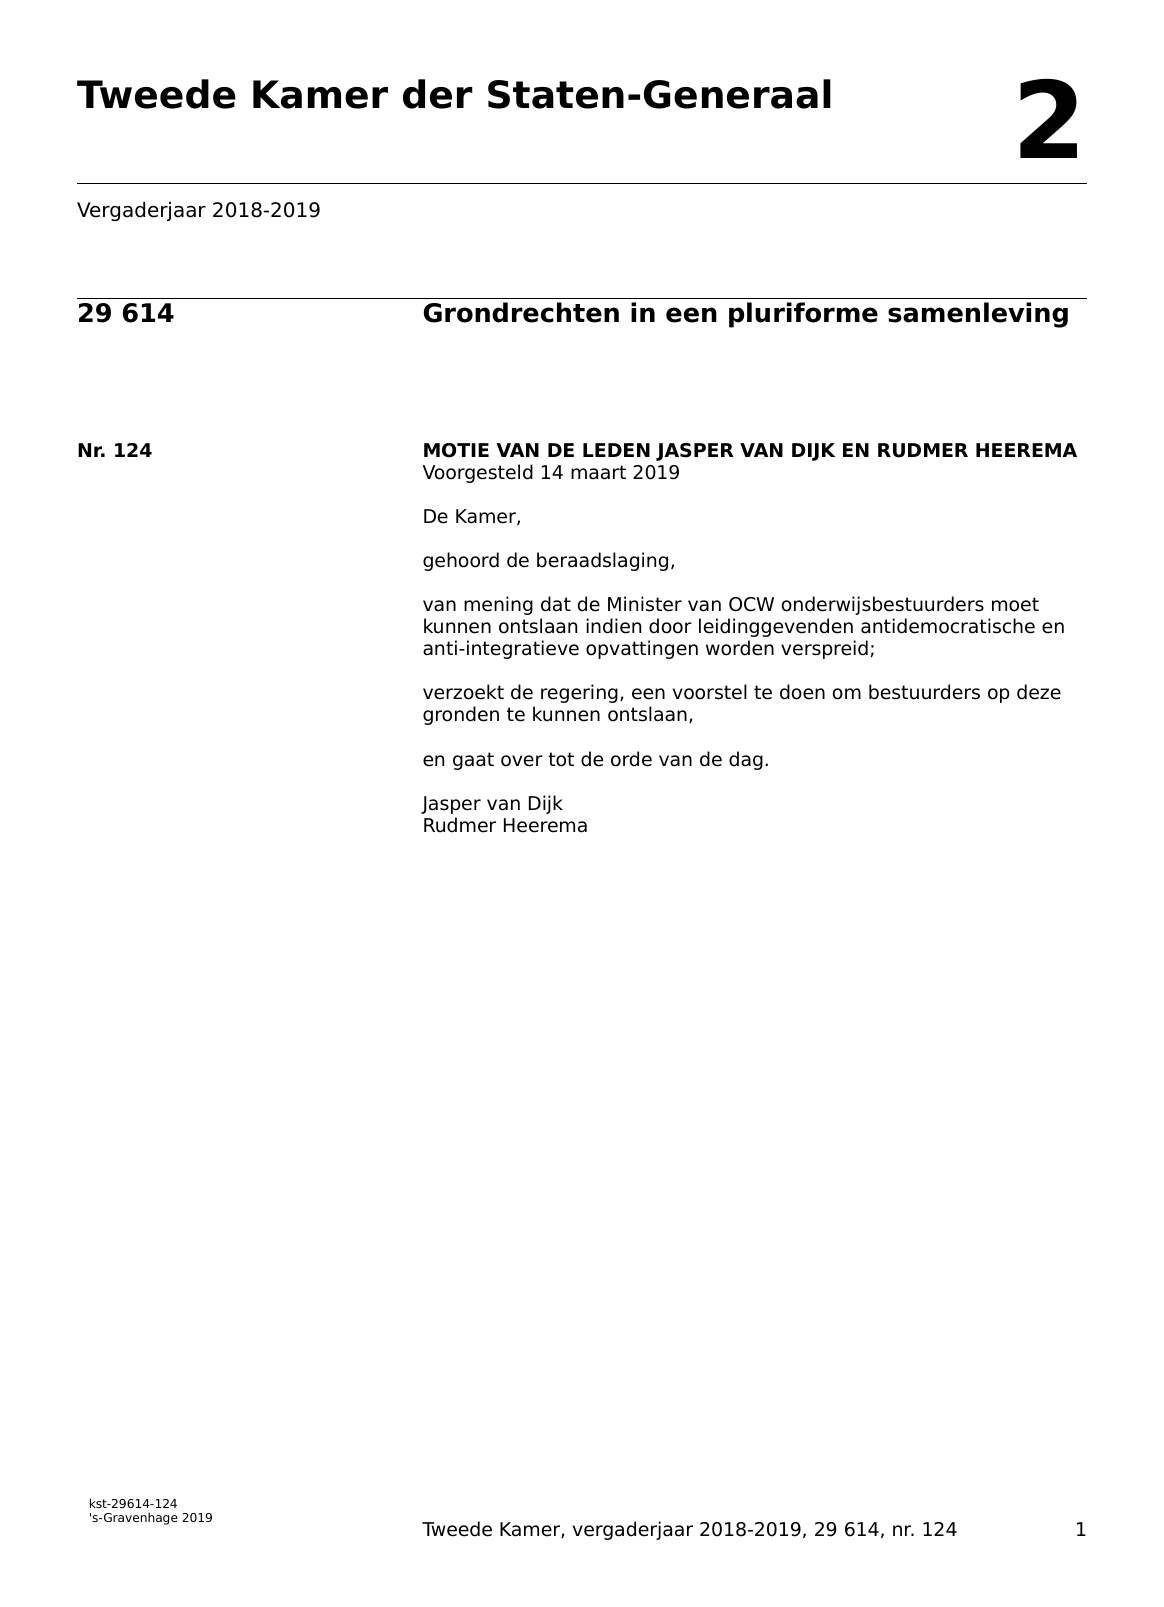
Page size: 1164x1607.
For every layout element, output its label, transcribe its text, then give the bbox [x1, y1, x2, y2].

table_cell Vergaderjaar 2018-2019 [77, 184, 1087, 298]
text Jasper van Dijk [422, 793, 1087, 814]
text De Kamer, [422, 506, 1087, 528]
subtitle 29 614 Grondrechten in een pluriforme samenleving [77, 299, 1087, 329]
text 's-Gravenhage 2019 [88, 1511, 323, 1525]
text verzoekt de regering, een voorstel te doen om bestuurders op deze gronden te kunnen ontslaan, [422, 682, 1087, 726]
text kst-29614-124 [88, 1497, 323, 1511]
subtitle Nr. 124 MOTIE VAN DE LEDEN JASPER VAN DIJK EN RUDMER HEEREMA [77, 440, 1087, 462]
text en gaat over tot de orde van de dag. [422, 748, 1087, 770]
text van mening dat de Minister van OCW onderwijsbestuurders moet kunnen ontslaan indien door leidinggevenden antidemocratische en anti-integratieve opvattingen worden verspreid; [422, 594, 1087, 660]
table_header 2 [886, 59, 1087, 183]
text Rudmer Heerema [422, 814, 1087, 837]
table_header Tweede Kamer der Staten-Generaal [77, 59, 886, 183]
text gehoord de beraadslaging, [422, 550, 1087, 572]
text Voorgesteld 14 maart 2019 [422, 462, 1087, 484]
